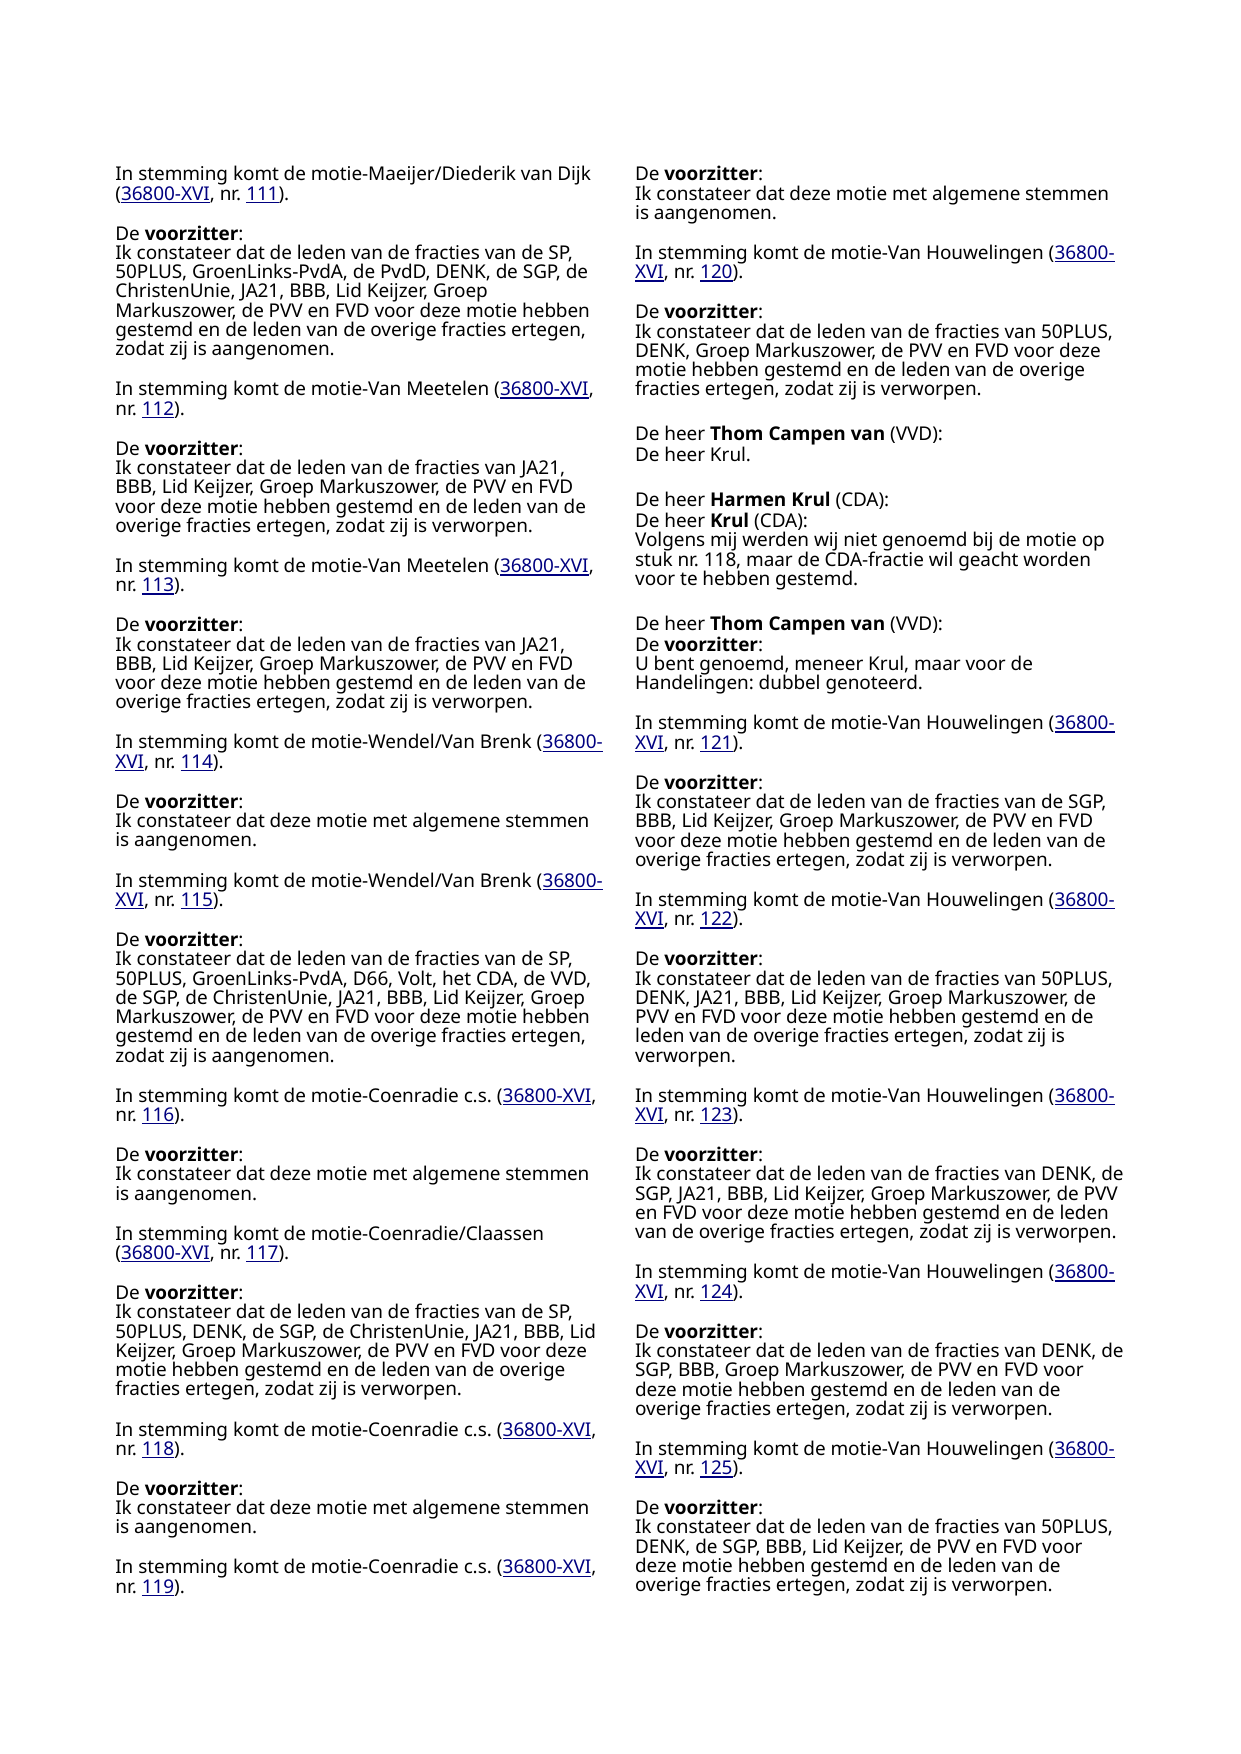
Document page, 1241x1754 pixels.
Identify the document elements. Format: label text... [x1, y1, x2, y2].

text De voorzitter: [635, 774, 1125, 793]
text In stemming komt de motie-Van Houwelingen (36800-XVI, nr. 125). [635, 1440, 1125, 1478]
text De voorzitter: [115, 793, 605, 812]
text In stemming komt de motie-Coenradie c.s. (36800-XVI, nr. 116). [115, 1087, 605, 1125]
text Ik constateer dat de leden van de fracties van de SP, 50PLUS, GroenLinks-PvdA, de PvdD, DENK, de SGP, de ChristenUnie, JA21, BBB, Lid Keijzer, Groep Markuszower, de PVV en FVD voor deze motie hebben gestemd en de leden van de overige fracties ertegen, zodat zij is aangenomen. [115, 244, 605, 359]
text Ik constateer dat de leden van de fracties van JA21, BBB, Lid Keijzer, Groep Markuszower, de PVV en FVD voor deze motie hebben gestemd en de leden van de overige fracties ertegen, zodat zij is verworpen. [115, 636, 605, 713]
text In stemming komt de motie-Coenradie/Claassen (36800-XVI, nr. 117). [115, 1225, 605, 1263]
text Ik constateer dat de leden van de fracties van de SGP, BBB, Lid Keijzer, Groep Markuszower, de PVV en FVD voor deze motie hebben gestemd en de leden van de overige fracties ertegen, zodat zij is verworpen. [635, 793, 1125, 870]
text De voorzitter: [115, 931, 605, 950]
text De voorzitter: [115, 225, 605, 244]
text In stemming komt de motie-Van Meetelen (36800-XVI, nr. 113). [115, 557, 605, 596]
text In stemming komt de motie-Maeijer/Diederik van Dijk (36800-XVI, nr. 111). [115, 165, 605, 204]
text De voorzitter: [635, 636, 1125, 655]
text Ik constateer dat de leden van de fracties van 50PLUS, DENK, JA21, BBB, Lid Keijzer, Groep Markuszower, de PVV en FVD voor deze motie hebben gestemd en de leden van de overige fracties ertegen, zodat zij is verworpen. [635, 969, 1125, 1066]
text De heer Krul. [635, 446, 1125, 466]
text De voorzitter: [635, 1323, 1125, 1342]
text Ik constateer dat de leden van de fracties van de SP, 50PLUS, GroenLinks-PvdA, D66, Volt, het CDA, de VVD, de SGP, de ChristenUnie, JA21, BBB, Lid Keijzer, Groep Markuszower, de PVV en FVD voor deze motie hebben gestemd en de leden van de overige fracties ertegen, zodat zij is aangenomen. [115, 950, 605, 1066]
text De voorzitter: [635, 950, 1125, 969]
text Ik constateer dat deze motie met algemene stemmen is aangenomen. [115, 1499, 605, 1538]
text Volgens mij werden wij niet genoemd bij de motie op stuk nr. 118, maar de CDA-fractie wil geacht worden voor te hebben gestemd. [635, 531, 1125, 589]
text In stemming komt de motie-Coenradie c.s. (36800-XVI, nr. 118). [115, 1421, 605, 1459]
text In stemming komt de motie-Coenradie c.s. (36800-XVI, nr. 119). [115, 1558, 605, 1597]
text Ik constateer dat de leden van de fracties van de SP, 50PLUS, DENK, de SGP, de ChristenUnie, JA21, BBB, Lid Keijzer, Groep Markuszower, de PVV en FVD voor deze motie hebben gestemd en de leden van de overige fracties ertegen, zodat zij is verworpen. [115, 1303, 605, 1400]
text De heer Krul (CDA): [635, 512, 1125, 531]
text In stemming komt de motie-Van Houwelingen (36800-XVI, nr. 120). [635, 244, 1125, 282]
text De voorzitter: [635, 165, 1125, 184]
text De voorzitter: [115, 616, 605, 636]
text De heer Thom Campen van (VVD): [635, 610, 1125, 636]
text De voorzitter: [635, 303, 1125, 323]
text Ik constateer dat de leden van de fracties van JA21, BBB, Lid Keijzer, Groep Markuszower, de PVV en FVD voor deze motie hebben gestemd en de leden van de overige fracties ertegen, zodat zij is verworpen. [115, 459, 605, 536]
text De voorzitter: [115, 1146, 605, 1165]
text De voorzitter: [635, 1146, 1125, 1165]
text Ik constateer dat de leden van de fracties van DENK, de SGP, JA21, BBB, Lid Keijzer, Groep Markuszower, de PVV en FVD voor deze motie hebben gestemd en de leden van de overige fracties ertegen, zodat zij is verworpen. [635, 1165, 1125, 1242]
text Ik constateer dat deze motie met algemene stemmen is aangenomen. [115, 1165, 605, 1204]
text In stemming komt de motie-Van Houwelingen (36800-XVI, nr. 121). [635, 714, 1125, 753]
text U bent genoemd, meneer Krul, maar voor de Handelingen: dubbel genoteerd. [635, 655, 1125, 693]
text Ik constateer dat deze motie met algemene stemmen is aangenomen. [635, 184, 1125, 223]
text De heer Thom Campen van (VVD): [635, 421, 1125, 446]
text Ik constateer dat de leden van de fracties van 50PLUS, DENK, de SGP, BBB, Lid Keijzer, de PVV en FVD voor deze motie hebben gestemd en de leden van de overige fracties ertegen, zodat zij is verworpen. [635, 1518, 1125, 1596]
text Ik constateer dat de leden van de fracties van DENK, de SGP, BBB, Groep Markuszower, de PVV en FVD voor deze motie hebben gestemd en de leden van de overige fracties ertegen, zodat zij is verworpen. [635, 1342, 1125, 1419]
text In stemming komt de motie-Van Houwelingen (36800-XVI, nr. 122). [635, 891, 1125, 929]
text De voorzitter: [115, 440, 605, 459]
text De heer Harmen Krul (CDA): [635, 486, 1125, 512]
text Ik constateer dat de leden van de fracties van 50PLUS, DENK, Groep Markuszower, de PVV en FVD voor deze motie hebben gestemd en de leden van de overige fracties ertegen, zodat zij is verworpen. [635, 323, 1125, 400]
text In stemming komt de motie-Van Houwelingen (36800-XVI, nr. 124). [635, 1263, 1125, 1302]
text Ik constateer dat deze motie met algemene stemmen is aangenomen. [115, 812, 605, 851]
text De voorzitter: [115, 1480, 605, 1499]
text De voorzitter: [115, 1284, 605, 1303]
text De voorzitter: [635, 1499, 1125, 1518]
text In stemming komt de motie-Wendel/Van Brenk (36800-XVI, nr. 115). [115, 872, 605, 910]
text In stemming komt de motie-Wendel/Van Brenk (36800-XVI, nr. 114). [115, 733, 605, 772]
text In stemming komt de motie-Van Houwelingen (36800-XVI, nr. 123). [635, 1087, 1125, 1125]
text In stemming komt de motie-Van Meetelen (36800-XVI, nr. 112). [115, 380, 605, 419]
